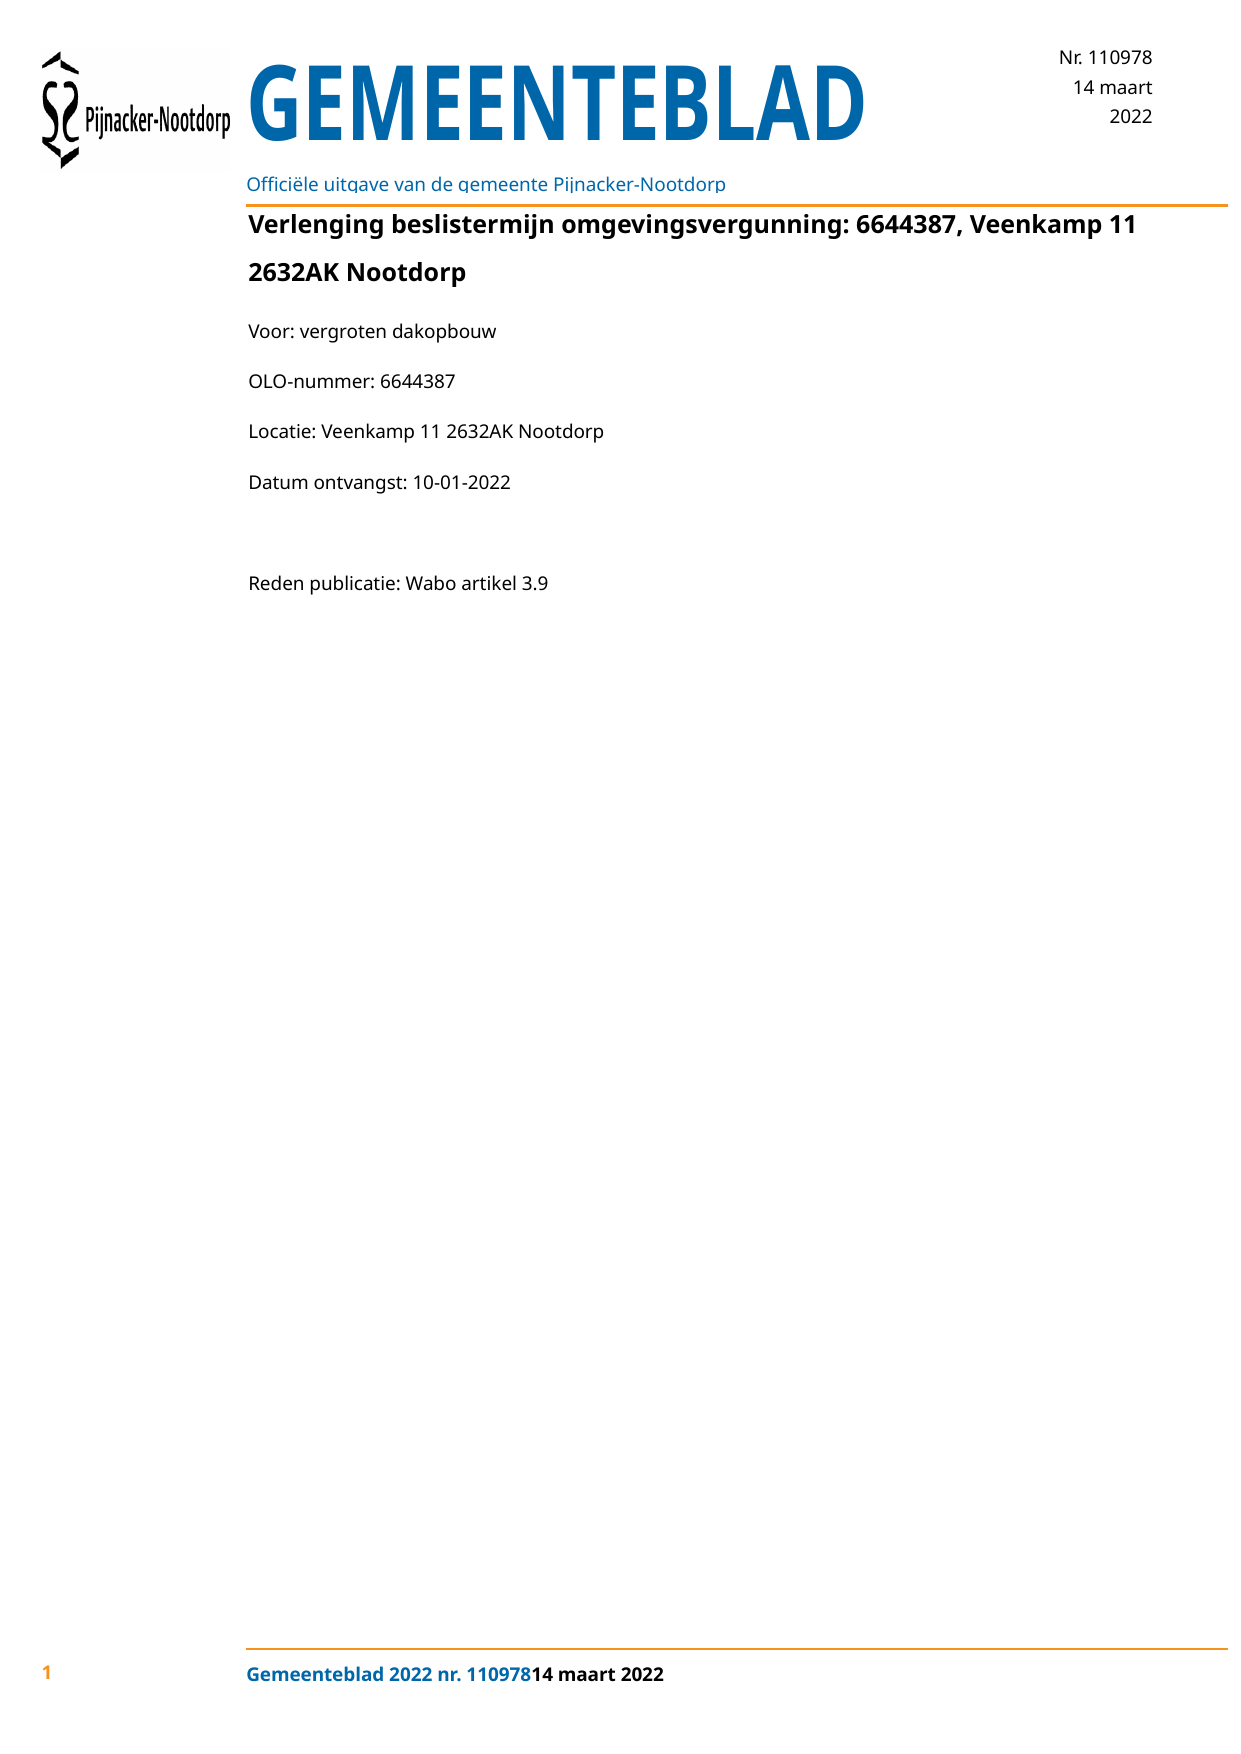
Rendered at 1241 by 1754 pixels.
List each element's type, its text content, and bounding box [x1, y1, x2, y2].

text OLO-nummer: 6644387 [248, 368, 1152, 394]
text Locatie: Veenkamp 11 2632AK Nootdorp [248, 419, 1152, 444]
text Voor: vergroten dakopbouw [248, 318, 1152, 344]
picture [41, 47, 231, 172]
text Reden publicatie: Wabo artikel 3.9 [248, 570, 1152, 596]
text Datum ontvangst: 10-01-2022 [248, 469, 1152, 495]
text Verlenging beslistermijn omgevingsvergunning: 6644387, Veenkamp 11 2632AK Nootdorp [248, 207, 1152, 288]
